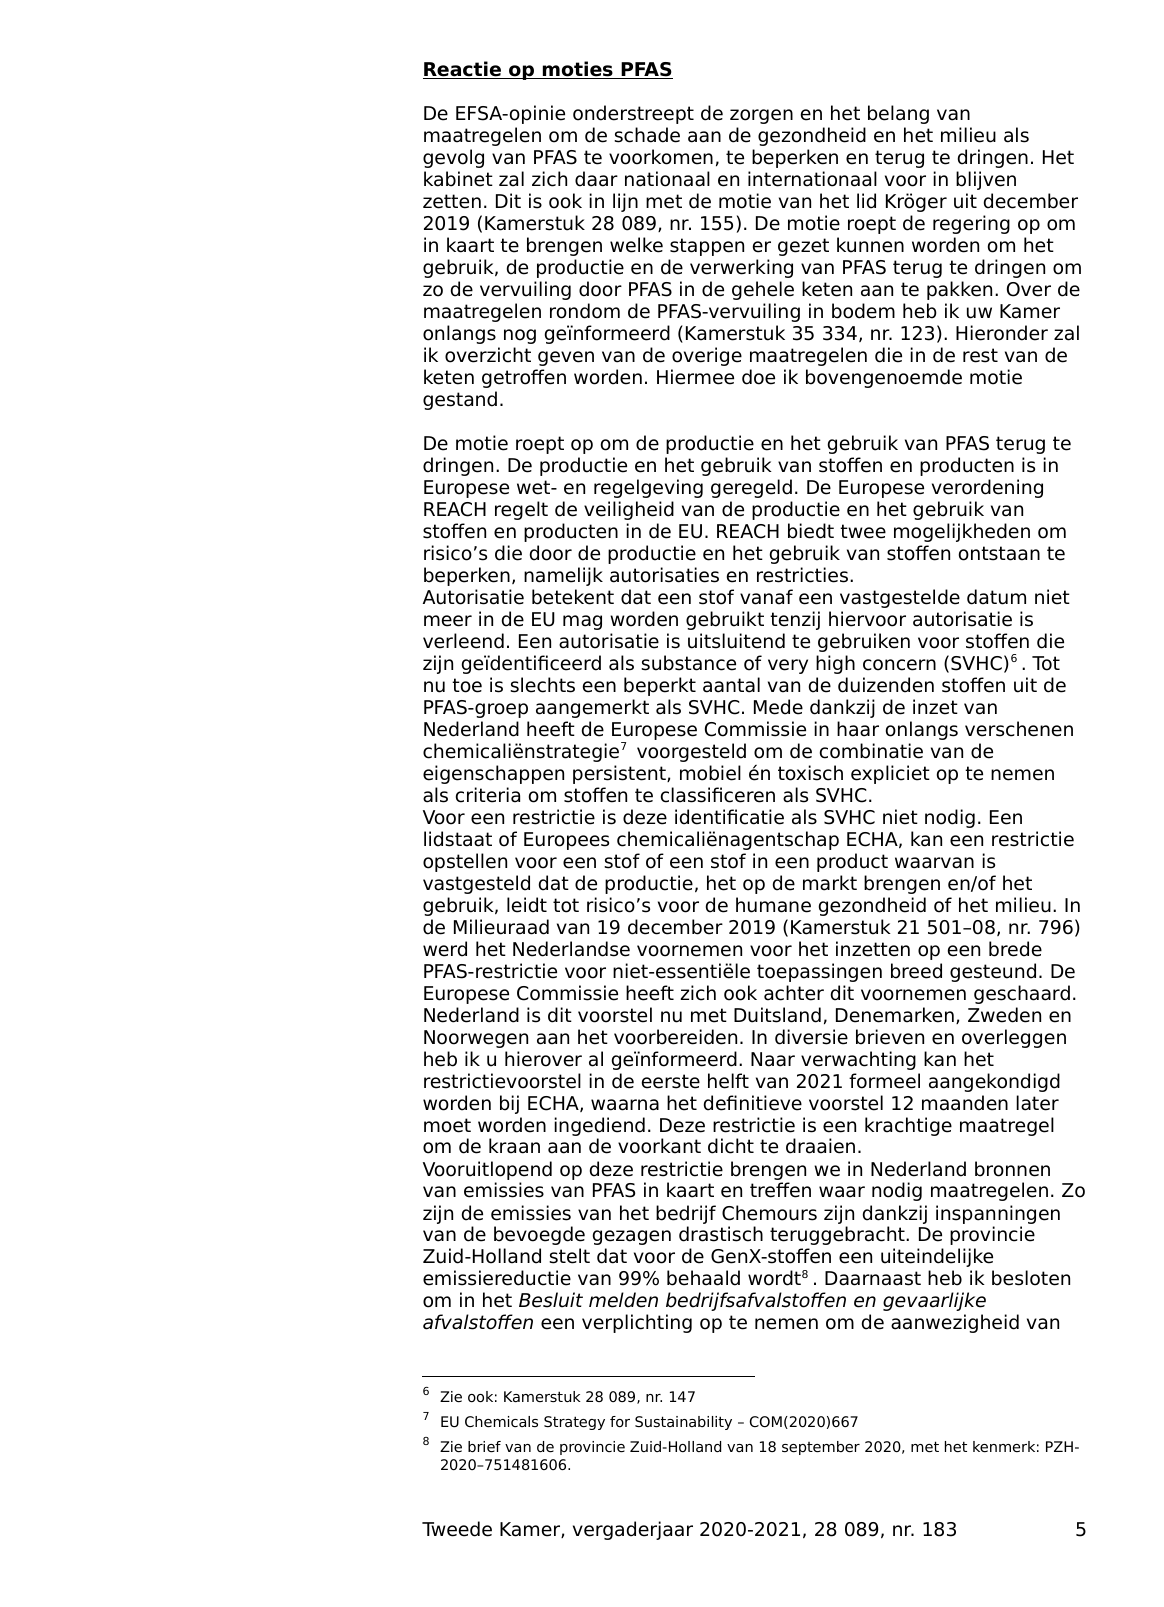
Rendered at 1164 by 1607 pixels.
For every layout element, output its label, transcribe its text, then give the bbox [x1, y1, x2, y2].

text Voor een restrictie is deze identificatie als SVHC niet nodig. Een lidstaat of Europees chemicaliënagentschap ECHA, kan een restrictie opstellen voor een stof of een stof in een product waarvan is vastgesteld dat de productie, het op de markt brengen en/of het gebruik, leidt tot risico’s voor de humane gezondheid of het milieu. In de Milieuraad van 19 december 2019 (Kamerstuk 21 501–08, nr. 796) werd het Nederlandse voornemen voor het inzetten op een brede PFAS-restrictie voor niet-essentiële toepassingen breed gesteund. De Europese Commissie heeft zich ook achter dit voornemen geschaard. Nederland is dit voorstel nu met Duitsland, Denemarken, Zweden en Noorwegen aan het voorbereiden. In diversie brieven en overleggen heb ik u hierover al geïnformeerd. Naar verwachting kan het restrictievoorstel in de eerste helft van 2021 formeel aangekondigd worden bij ECHA, waarna het definitieve voorstel 12 maanden later moet worden ingediend. Deze restrictie is een krachtige maatregel om de kraan aan de voorkant dicht te draaien. [422, 807, 1087, 1158]
text De EFSA-opinie onderstreept de zorgen en het belang van maatregelen om de schade aan de gezondheid en het milieu als gevolg van PFAS te voorkomen, te beperken en terug te dringen. Het kabinet zal zich daar nationaal en internationaal voor in blijven zetten. Dit is ook in lijn met de motie van het lid Kröger uit december 2019 (Kamerstuk 28 089, nr. 155). De motie roept de regering op om in kaart te brengen welke stappen er gezet kunnen worden om het gebruik, de productie en de verwerking van PFAS terug te dringen om zo de vervuiling door PFAS in de gehele keten aan te pakken. Over de maatregelen rondom de PFAS-vervuiling in bodem heb ik uw Kamer onlangs nog geïnformeerd (Kamerstuk 35 334, nr. 123). Hieronder zal ik overzicht geven van de overige maatregelen die in de rest van de keten getroffen worden. Hiermee doe ik bovengenoemde motie gestand. [422, 103, 1087, 411]
text Zie brief van de provincie Zuid-Holland van 18 september 2020, met het kenmerk: PZH-2020–751481606. [422, 1435, 1087, 1474]
text EU Chemicals Strategy for Sustainability – COM(2020)667 [422, 1410, 1087, 1432]
text De motie roept op om de productie en het gebruik van PFAS terug te dringen. De productie en het gebruik van stoffen en producten is in Europese wet- en regelgeving geregeld. De Europese verordening REACH regelt de veiligheid van de productie en het gebruik van stoffen en producten in de EU. REACH biedt twee mogelijkheden om risico’s die door de productie en het gebruik van stoffen ontstaan te beperken, namelijk autorisaties en restricties. [422, 433, 1087, 587]
text Autorisatie betekent dat een stof vanaf een vastgestelde datum niet meer in de EU mag worden gebruikt tenzij hiervoor autorisatie is verleend. Een autorisatie is uitsluitend te gebruiken voor stoffen die zijn geïdentificeerd als substance of very high concern (SVHC). Tot nu toe is slechts een beperkt aantal van de duizenden stoffen uit de PFAS-groep aangemerkt als SVHC. Mede dankzij de inzet van Nederland heeft de Europese Commissie in haar onlangs verschenen chemicaliënstrategie voorgesteld om de combinatie van de eigenschappen persistent, mobiel én toxisch expliciet op te nemen als criteria om stoffen te classificeren als SVHC. [422, 587, 1087, 807]
text Zie ook: Kamerstuk 28 089, nr. 147 [422, 1385, 1087, 1407]
subtitle Reactie op moties PFAS [422, 59, 1087, 81]
text Vooruitlopend op deze restrictie brengen we in Nederland bronnen van emissies van PFAS in kaart en treffen waar nodig maatregelen. Zo zijn de emissies van het bedrijf Chemours zijn dankzij inspanningen van de bevoegde gezagen drastisch teruggebracht. De provincie Zuid-Holland stelt dat voor de GenX-stoffen een uiteindelijke emissiereductie van 99% behaald wordt. Daarnaast heb ik besloten om in het Besluit melden bedrijfsafvalstoffen en gevaarlijke afvalstoffen een verplichting op te nemen om de aanwezigheid van [422, 1158, 1087, 1334]
